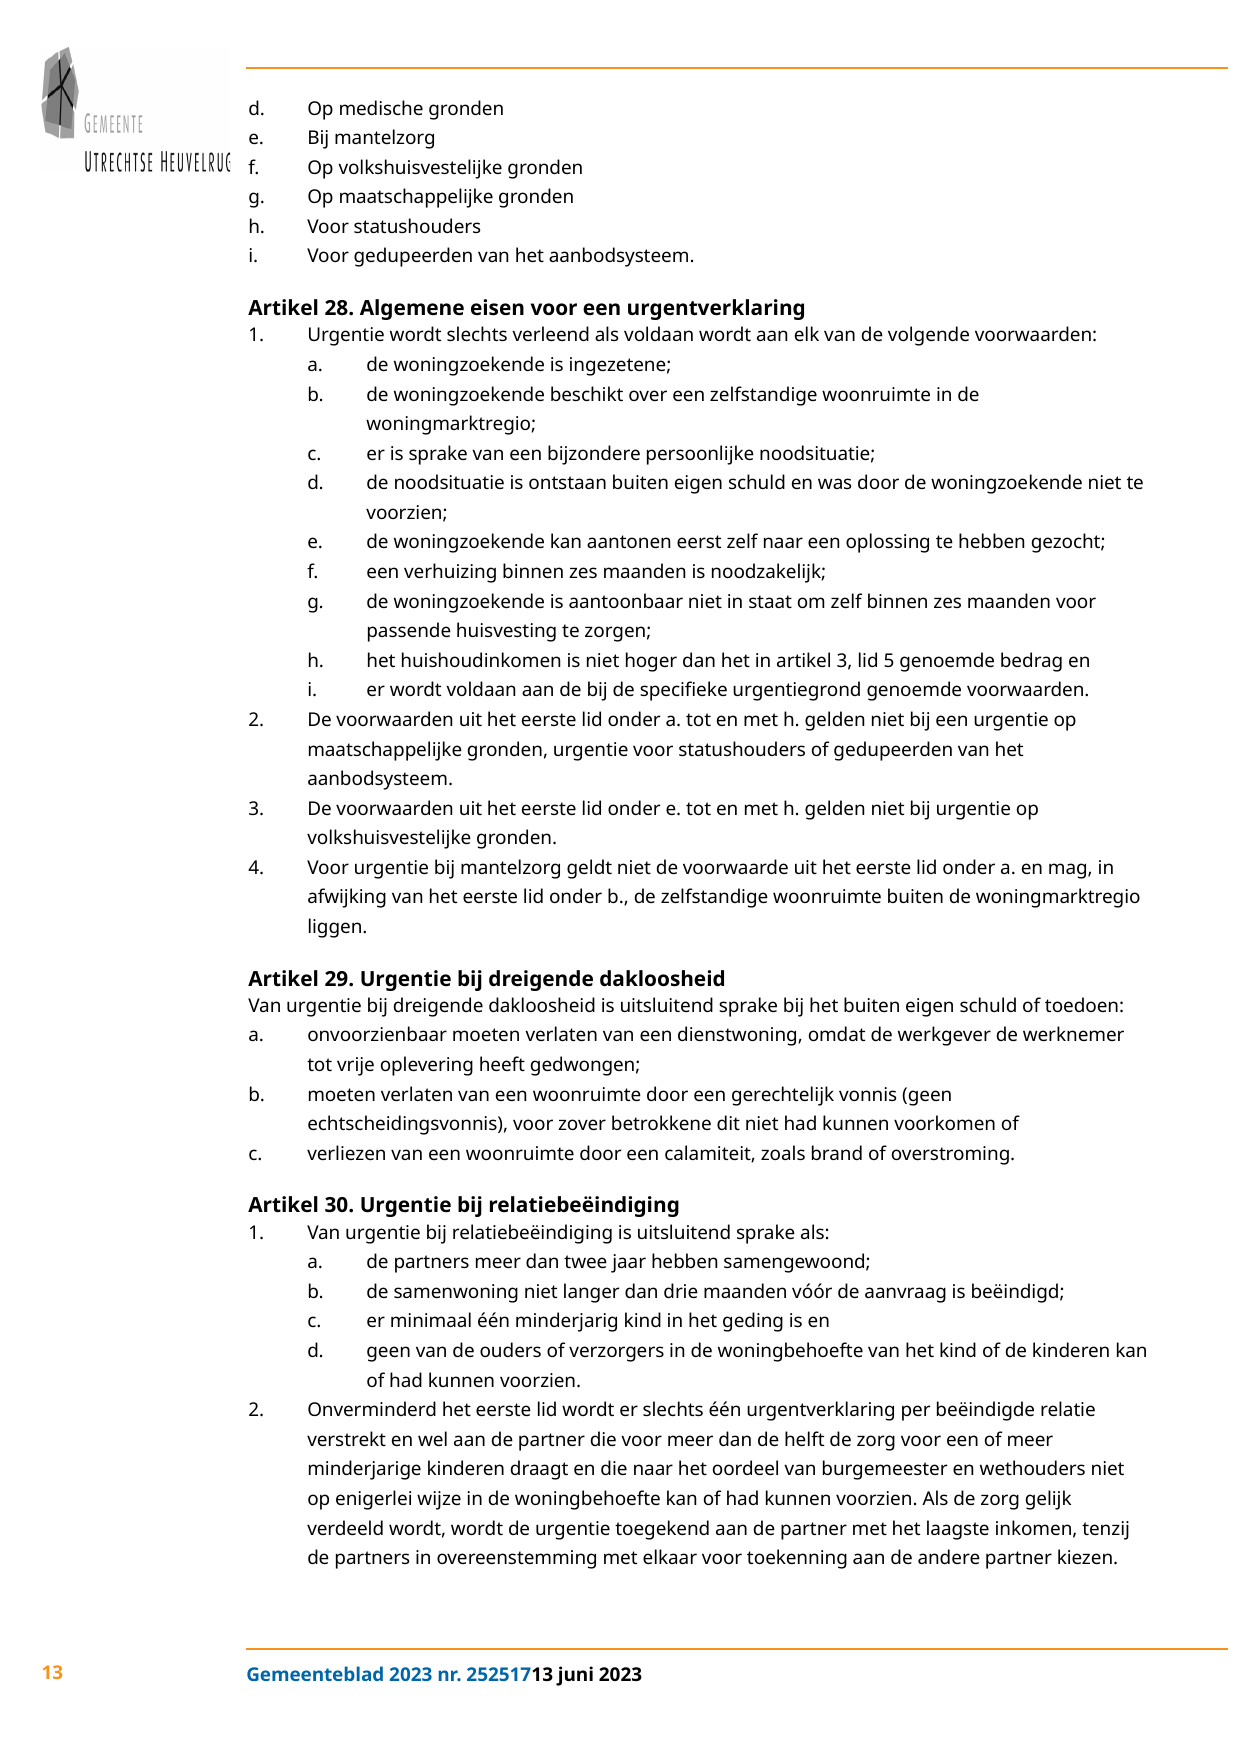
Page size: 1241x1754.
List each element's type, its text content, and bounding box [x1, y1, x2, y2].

list geen van de ouders of verzorgers in de woningbehoefte van het kind of de kinderen kan of had kunnen voorzien. [307, 1337, 1152, 1392]
list Urgentie wordt slechts verleend als voldaan wordt aan elk van de volgende voorwaarden: [248, 322, 1152, 347]
list de partners meer dan twee jaar hebben samengewoond; [307, 1248, 1152, 1274]
text Van urgentie bij dreigende dakloosheid is uitsluitend sprake bij het buiten eigen schuld of toedoen: [248, 992, 1152, 1018]
list Van urgentie bij relatiebeëindiging is uitsluitend sprake als: [248, 1219, 1152, 1244]
list de woningzoekende is aantoonbaar niet in staat om zelf binnen zes maanden voor passende huisvesting te zorgen; [307, 588, 1152, 643]
list De voorwaarden uit het eerste lid onder e. tot en met h. gelden niet bij urgentie op volkshuisvestelijke gronden. [248, 795, 1152, 850]
list Voor gedupeerden van het aanbodsysteem. [248, 243, 1152, 268]
list er is sprake van een bijzondere persoonlijke noodsituatie; [307, 440, 1152, 466]
list er minimaal één minderjarig kind in het geding is en [307, 1308, 1152, 1333]
list de noodsituatie is ontstaan buiten eigen schuld en was door de woningzoekende niet te voorzien; [307, 469, 1152, 525]
list Op volkshuisvestelijke gronden [248, 154, 1152, 180]
list een verhuizing binnen zes maanden is noodzakelijk; [307, 558, 1152, 584]
list Op medische gronden [248, 95, 1152, 121]
list de samenwoning niet langer dan drie maanden vóór de aanvraag is beëindigd; [307, 1278, 1152, 1304]
list Onverminderd het eerste lid wordt er slechts één urgentverklaring per beëindigde relatie verstrekt en wel aan de partner die voor meer dan de helft de zorg voor een of meer minderjarige kinderen draagt en die naar het oordeel van burgemeester en wethouders niet op enigerlei wijze in de woningbehoefte kan of had kunnen voorzien. Als de zorg gelijk verdeeld wordt, wordt de urgentie toegekend aan de partner met het laagste inkomen, tenzij de partners in overeenstemming met elkaar voor toekenning aan de andere partner kiezen. [248, 1396, 1152, 1570]
list Bij mantelzorg [248, 124, 1152, 150]
text Artikel 30. Urgentie bij relatiebeëindiging [248, 1190, 1152, 1219]
list Voor statushouders [248, 213, 1152, 239]
list Voor urgentie bij mantelzorg geldt niet de voorwaarde uit het eerste lid onder a. en mag, in afwijking van het eerste lid onder b., de zelfstandige woonruimte buiten de woningmarktregio liggen. [248, 854, 1152, 939]
list er wordt voldaan aan de bij de specifieke urgentiegrond genoemde voorwaarden. [307, 677, 1152, 702]
list de woningzoekende is ingezetene; [307, 351, 1152, 377]
list moeten verlaten van een woonruimte door een gerechtelijk vonnis (geen echtscheidingsvonnis), voor zover betrokkene dit niet had kunnen voorkomen of [248, 1081, 1152, 1136]
list De voorwaarden uit het eerste lid onder a. tot en met h. gelden niet bij een urgentie op maatschappelijke gronden, urgentie voor statushouders of gedupeerden van het aanbodsysteem. [248, 706, 1152, 791]
picture [41, 47, 231, 172]
list de woningzoekende beschikt over een zelfstandige woonruimte in de woningmarktregio; [307, 381, 1152, 436]
list onvoorzienbaar moeten verlaten van een dienstwoning, omdat de werkgever de werknemer tot vrije oplevering heeft gedwongen; [248, 1022, 1152, 1077]
list verliezen van een woonruimte door een calamiteit, zoals brand of overstroming. [248, 1140, 1152, 1166]
list het huishoudinkomen is niet hoger dan het in artikel 3, lid 5 genoemde bedrag en [307, 647, 1152, 673]
list Op maatschappelijke gronden [248, 183, 1152, 209]
text Artikel 28. Algemene eisen voor een urgentverklaring [248, 293, 1152, 322]
list de woningzoekende kan aantonen eerst zelf naar een oplossing te hebben gezocht; [307, 529, 1152, 554]
text Artikel 29. Urgentie bij dreigende dakloosheid [248, 964, 1152, 992]
